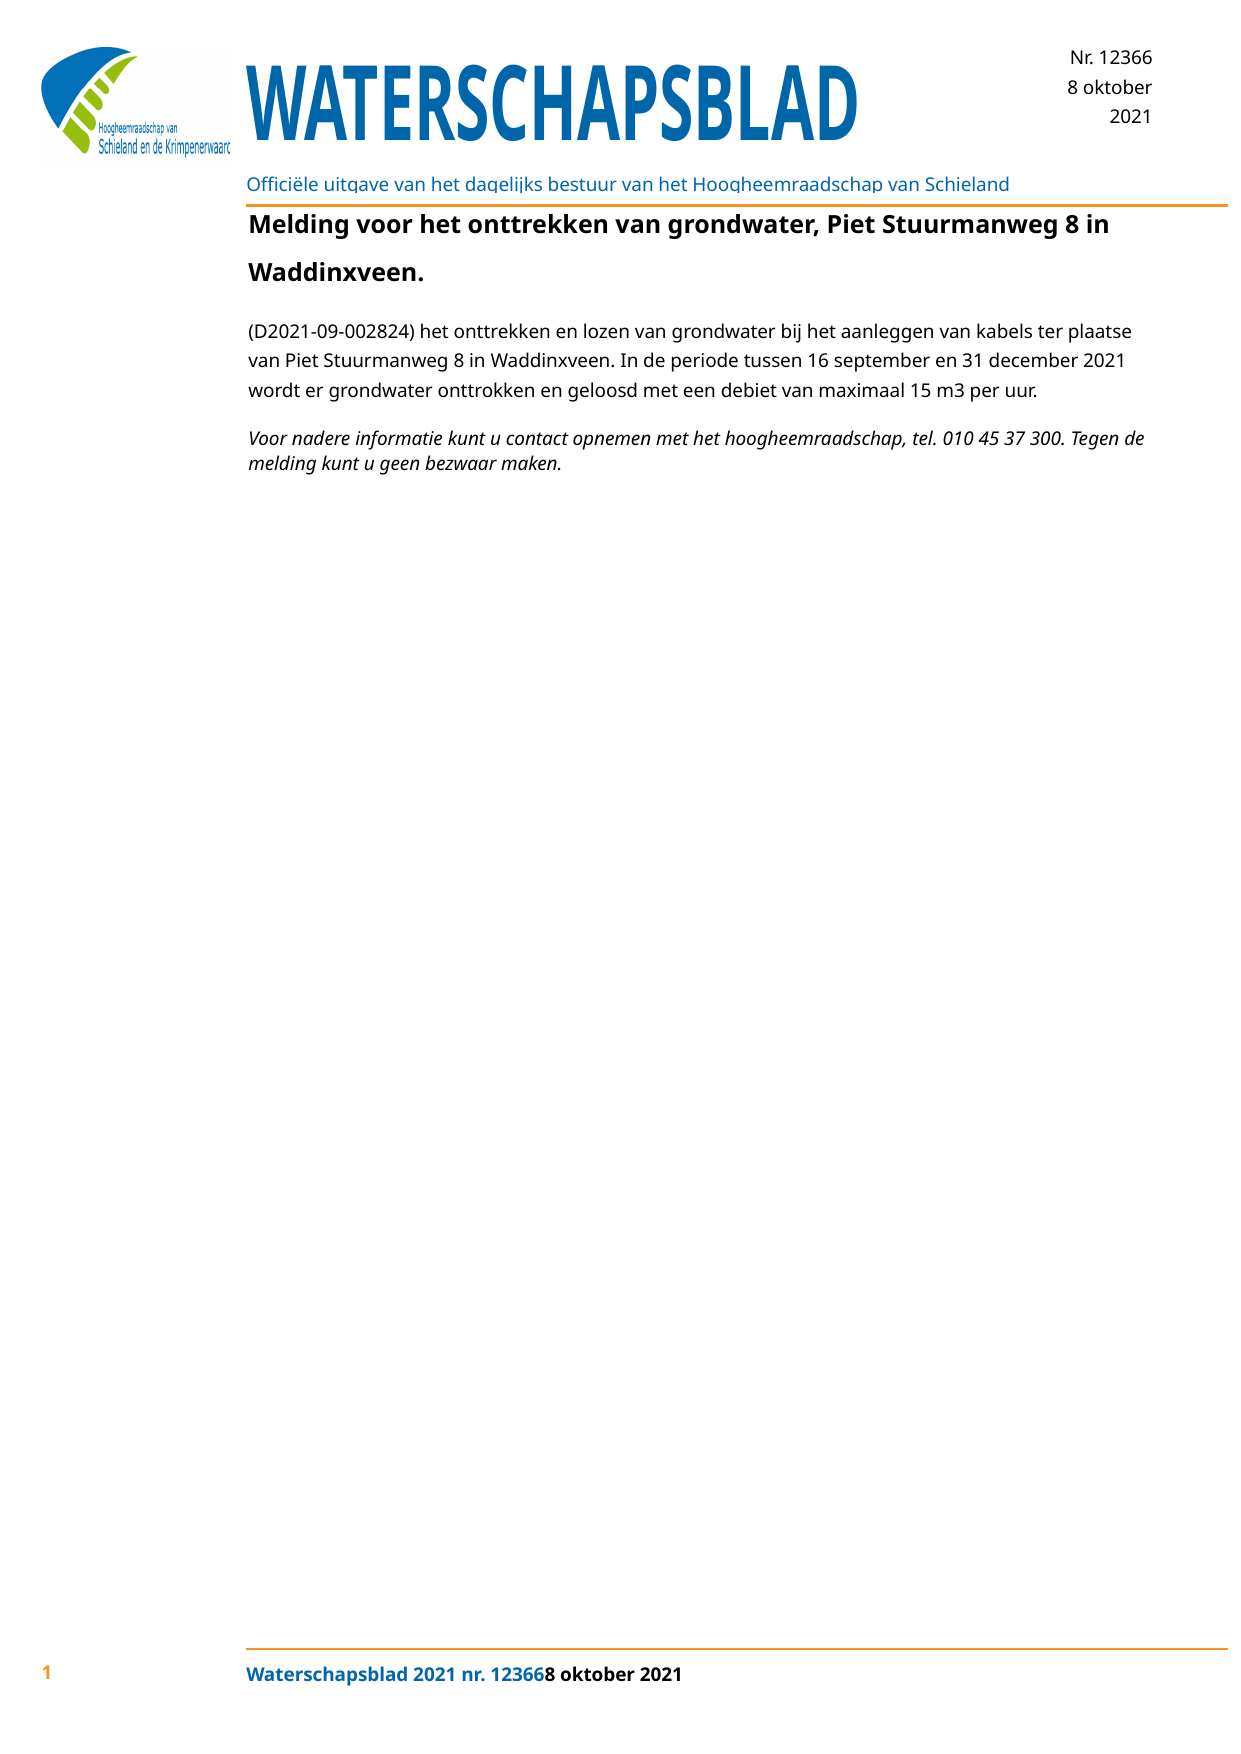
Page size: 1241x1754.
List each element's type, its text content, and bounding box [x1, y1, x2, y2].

picture [41, 47, 231, 172]
text Voor nadere informatie kunt u contact opnemen met het hoogheemraadschap, tel. 010 45 37 300. Tegen de melding kunt u geen bezwaar maken. [248, 425, 1152, 476]
text Melding voor het onttrekken van grondwater, Piet Stuurmanweg 8 in Waddinxveen. [248, 207, 1152, 288]
text (D2021-09-002824) het onttrekken en lozen van grondwater bij het aanleggen van kabels ter plaatse van Piet Stuurmanweg 8 in Waddinxveen. In de periode tussen 16 september en 31 december 2021 wordt er grondwater onttrokken en geloosd met een debiet van maximaal 15 m3 per uur. [248, 318, 1152, 403]
